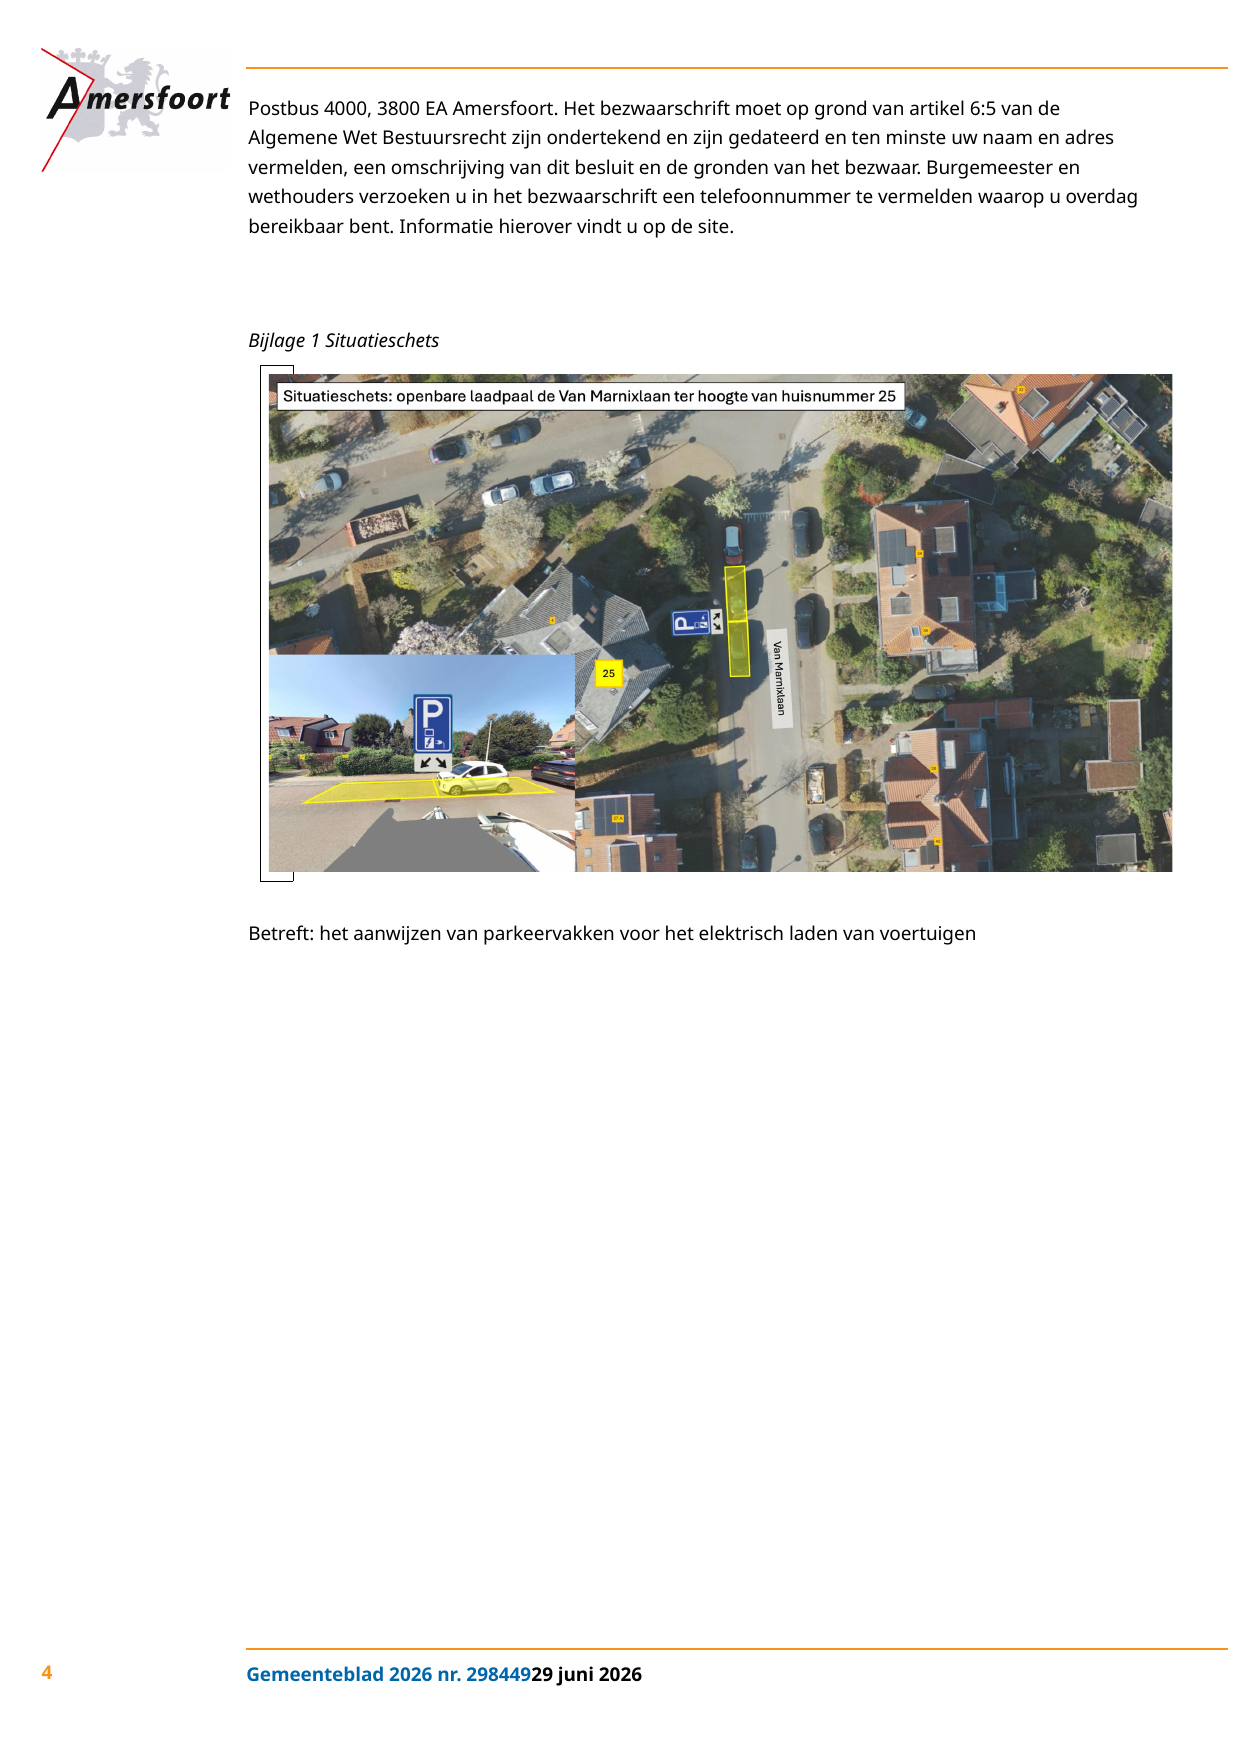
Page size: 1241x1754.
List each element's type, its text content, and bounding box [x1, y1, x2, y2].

picture [41, 47, 231, 172]
text Betreft: het aanwijzen van parkeervakken voor het elektrisch laden van voertuigen [248, 920, 1152, 946]
text Bijlage 1 Situatieschets [248, 327, 1152, 353]
picture [268, 374, 1173, 872]
text Postbus 4000, 3800 EA Amersfoort. Het bezwaarschrift moet op grond van artikel 6:5 van de Algemene Wet Bestuursrecht zijn ondertekend en zijn gedateerd en ten minste uw naam en adres vermelden, een omschrijving van dit besluit en de gronden van het bezwaar. Burgemeester en wethouders verzoeken u in het bezwaarschrift een telefoonnummer te vermelden waarop u overdag bereikbaar bent. Informatie hierover vindt u op de site. [248, 95, 1152, 239]
